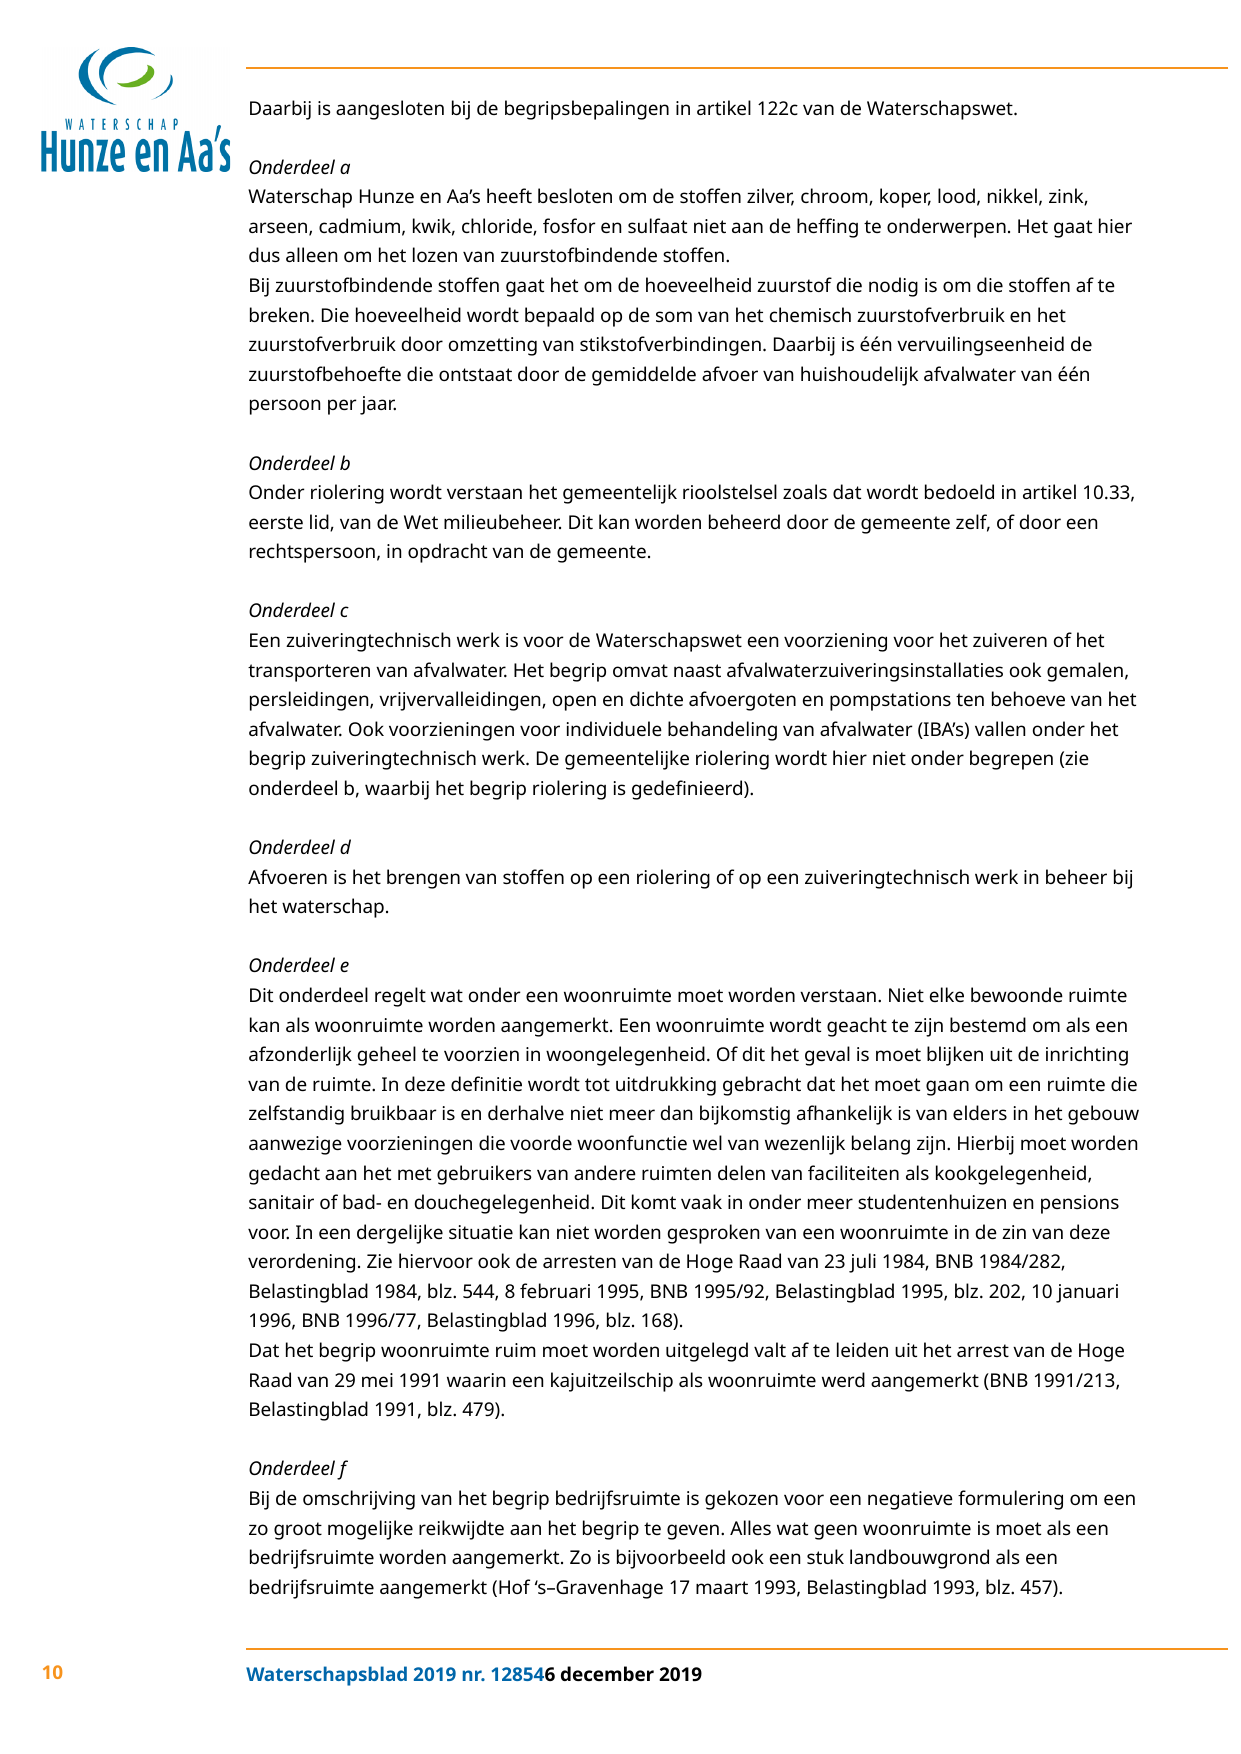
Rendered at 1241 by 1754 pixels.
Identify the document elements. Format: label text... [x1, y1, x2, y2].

picture [226, 145, 231, 156]
text Bij de omschrijving van het begrip bedrijfsruimte is gekozen voor een negatieve formulering om een zo groot mogelijke reikwijdte aan het begrip te geven. Alles wat geen woonruimte is moet als een bedrijfsruimte worden aangemerkt. Zo is bijvoorbeeld ook een stuk landbouwgrond als een bedrijfsruimte aangemerkt (Hof ‘s–Gravenhage 17 maart 1993, Belastingblad 1993, blz. 457). [248, 1485, 1152, 1600]
text Onder riolering wordt verstaan het gemeentelijk rioolstelsel zoals dat wordt bedoeld in artikel 10.33, eerste lid, van de Wet milieubeheer. Dit kan worden beheerd door de gemeente zelf, of door een rechtspersoon, in opdracht van de gemeente. [248, 479, 1152, 564]
text Onderdeel a [248, 154, 1152, 180]
text Dat het begrip woonruimte ruim moet worden uitgelegd valt af te leiden uit het arrest van de Hoge Raad van 29 mei 1991 waarin een kajuitzeilschip als woonruimte werd aangemerkt (BNB 1991/213, Belastingblad 1991, blz. 479). [248, 1337, 1152, 1422]
text Dit onderdeel regelt wat onder een woonruimte moet worden verstaan. Niet elke bewoonde ruimte kan als woonruimte worden aangemerkt. Een woonruimte wordt geacht te zijn bestemd om als een afzonderlijk geheel te voorzien in woongelegenheid. Of dit het geval is moet blijken uit de inrichting van de ruimte. In deze definitie wordt tot uitdrukking gebracht dat het moet gaan om een ruimte die zelfstandig bruikbaar is en derhalve niet meer dan bijkomstig afhankelijk is van elders in het gebouw aanwezige voorzieningen die voorde woonfunctie wel van wezenlijk belang zijn. Hierbij moet worden gedacht aan het met gebruikers van andere ruimten delen van faciliteiten als kookgelegenheid, sanitair of bad- en douchegelegenheid. Dit komt vaak in onder meer studentenhuizen en pensions voor. In een dergelijke situatie kan niet worden gesproken van een woonruimte in de zin van deze verordening. Zie hiervoor ook de arresten van de Hoge Raad van 23 juli 1984, BNB 1984/282, Belastingblad 1984, blz. 544, 8 februari 1995, BNB 1995/92, Belastingblad 1995, blz. 202, 10 januari 1996, BNB 1996/77, Belastingblad 1996, blz. 168). [248, 982, 1152, 1333]
picture [47, 154, 51, 172]
text Onderdeel e [248, 953, 1152, 978]
text Daarbij is aangesloten bij de begripsbepalingen in artikel 122c van de Waterschapswet. [248, 95, 1152, 121]
text Waterschap Hunze en Aa’s heeft besloten om de stoffen zilver, chroom, koper, lood, nikkel, zink, arseen, cadmium, kwik, chloride, fosfor en sulfaat niet aan de heffing te onderwerpen. Het gaat hier dus alleen om het lozen van zuurstofbindende stoffen. [248, 183, 1152, 268]
text Een zuiveringtechnisch werk is voor de Waterschapswet een voorziening voor het zuiveren of het transporteren van afvalwater. Het begrip omvat naast afvalwaterzuiveringsinstallaties ook gemalen, persleidingen, vrijvervalleidingen, open en dichte afvoergoten en pompstations ten behoeve van het afvalwater. Ook voorzieningen voor individuele behandeling van afvalwater (IBA’s) vallen onder het begrip zuiveringtechnisch werk. De gemeentelijke riolering wordt hier niet onder begrepen (zie onderdeel b, waarbij het begrip riolering is gedefinieerd). [248, 627, 1152, 801]
text Bij zuurstofbindende stoffen gaat het om de hoeveelheid zuurstof die nodig is om die stoffen af te breken. Die hoeveelheid wordt bepaald op de som van het chemisch zuurstofverbruik en het zuurstofverbruik door omzetting van stikstofverbindingen. Daarbij is één vervuilingseenheid de zuurstofbehoefte die ontstaat door de gemiddelde afvoer van huishoudelijk afvalwater van één persoon per jaar. [248, 272, 1152, 416]
text Afvoeren is het brengen van stoffen op een riolering of op een zuiveringtechnisch werk in beheer bij het waterschap. [248, 864, 1152, 919]
text Onderdeel c [248, 598, 1152, 623]
text Onderdeel d [248, 834, 1152, 860]
picture [41, 47, 231, 172]
text Onderdeel b [248, 450, 1152, 476]
picture [183, 163, 191, 172]
text Onderdeel f [248, 1456, 1152, 1481]
